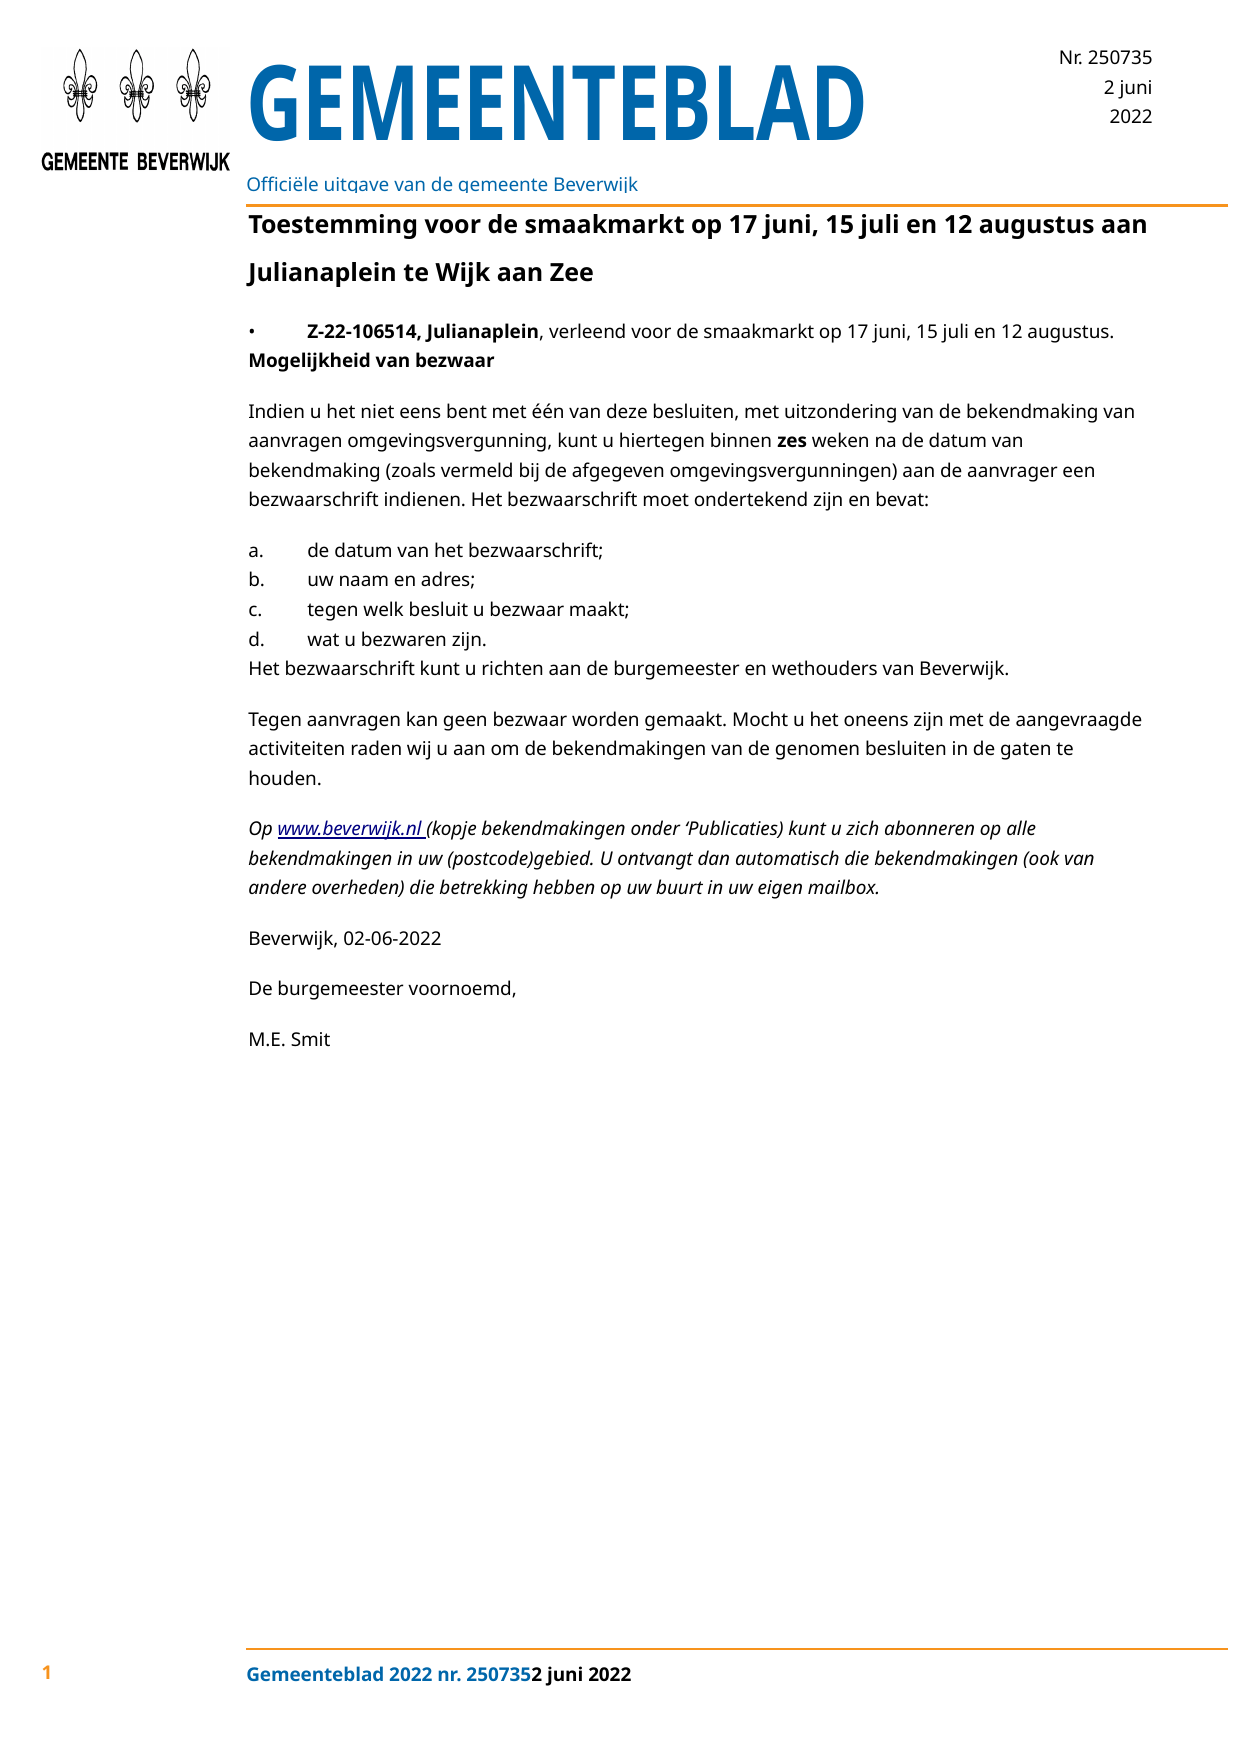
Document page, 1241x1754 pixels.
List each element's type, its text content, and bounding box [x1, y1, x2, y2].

picture [41, 47, 231, 172]
text M.E. Smit [248, 1026, 1152, 1052]
text De burgemeester voornoemd, [248, 975, 1152, 1001]
text Indien u het niet eens bent met één van deze besluiten, met uitzondering van de bekendmaking van aanvragen omgevingsvergunning, kunt u hiertegen binnen zes weken na de datum van bekendmaking (zoals vermeld bij de afgegeven omgevingsvergunningen) aan de aanvrager een bezwaarschrift indienen. Het bezwaarschrift moet ondertekend zijn en bevat: [248, 398, 1152, 512]
list wat u bezwaren zijn. [248, 626, 1152, 652]
text Toestemming voor de smaakmarkt op 17 juni, 15 juli en 12 augustus aan Julianaplein te Wijk aan Zee [248, 207, 1152, 288]
text Op www.beverwijk.nl (kopje bekendmakingen onder ‘Publicaties) kunt u zich abonneren op alle bekendmakingen in uw (postcode)gebied. U ontvangt dan automatisch die bekendmakingen (ook van andere overheden) die betrekking hebben op uw buurt in uw eigen mailbox. [248, 815, 1152, 900]
list Z-22-106514, Julianaplein, verleend voor de smaakmarkt op 17 juni, 15 juli en 12 augustus. [248, 318, 1152, 344]
text Tegen aanvragen kan geen bezwaar worden gemaakt. Mocht u het oneens zijn met de aangevraagde activiteiten raden wij u aan om de bekendmakingen van de genomen besluiten in de gaten te houden. [248, 706, 1152, 791]
text Mogelijkheid van bezwaar [248, 347, 1152, 373]
list de datum van het bezwaarschrift; [248, 537, 1152, 563]
list tegen welk besluit u bezwaar maakt; [248, 596, 1152, 622]
text Het bezwaarschrift kunt u richten aan de burgemeester en wethouders van Beverwijk. [248, 655, 1152, 681]
text Beverwijk, 02-06-2022 [248, 925, 1152, 951]
list uw naam en adres; [248, 567, 1152, 592]
